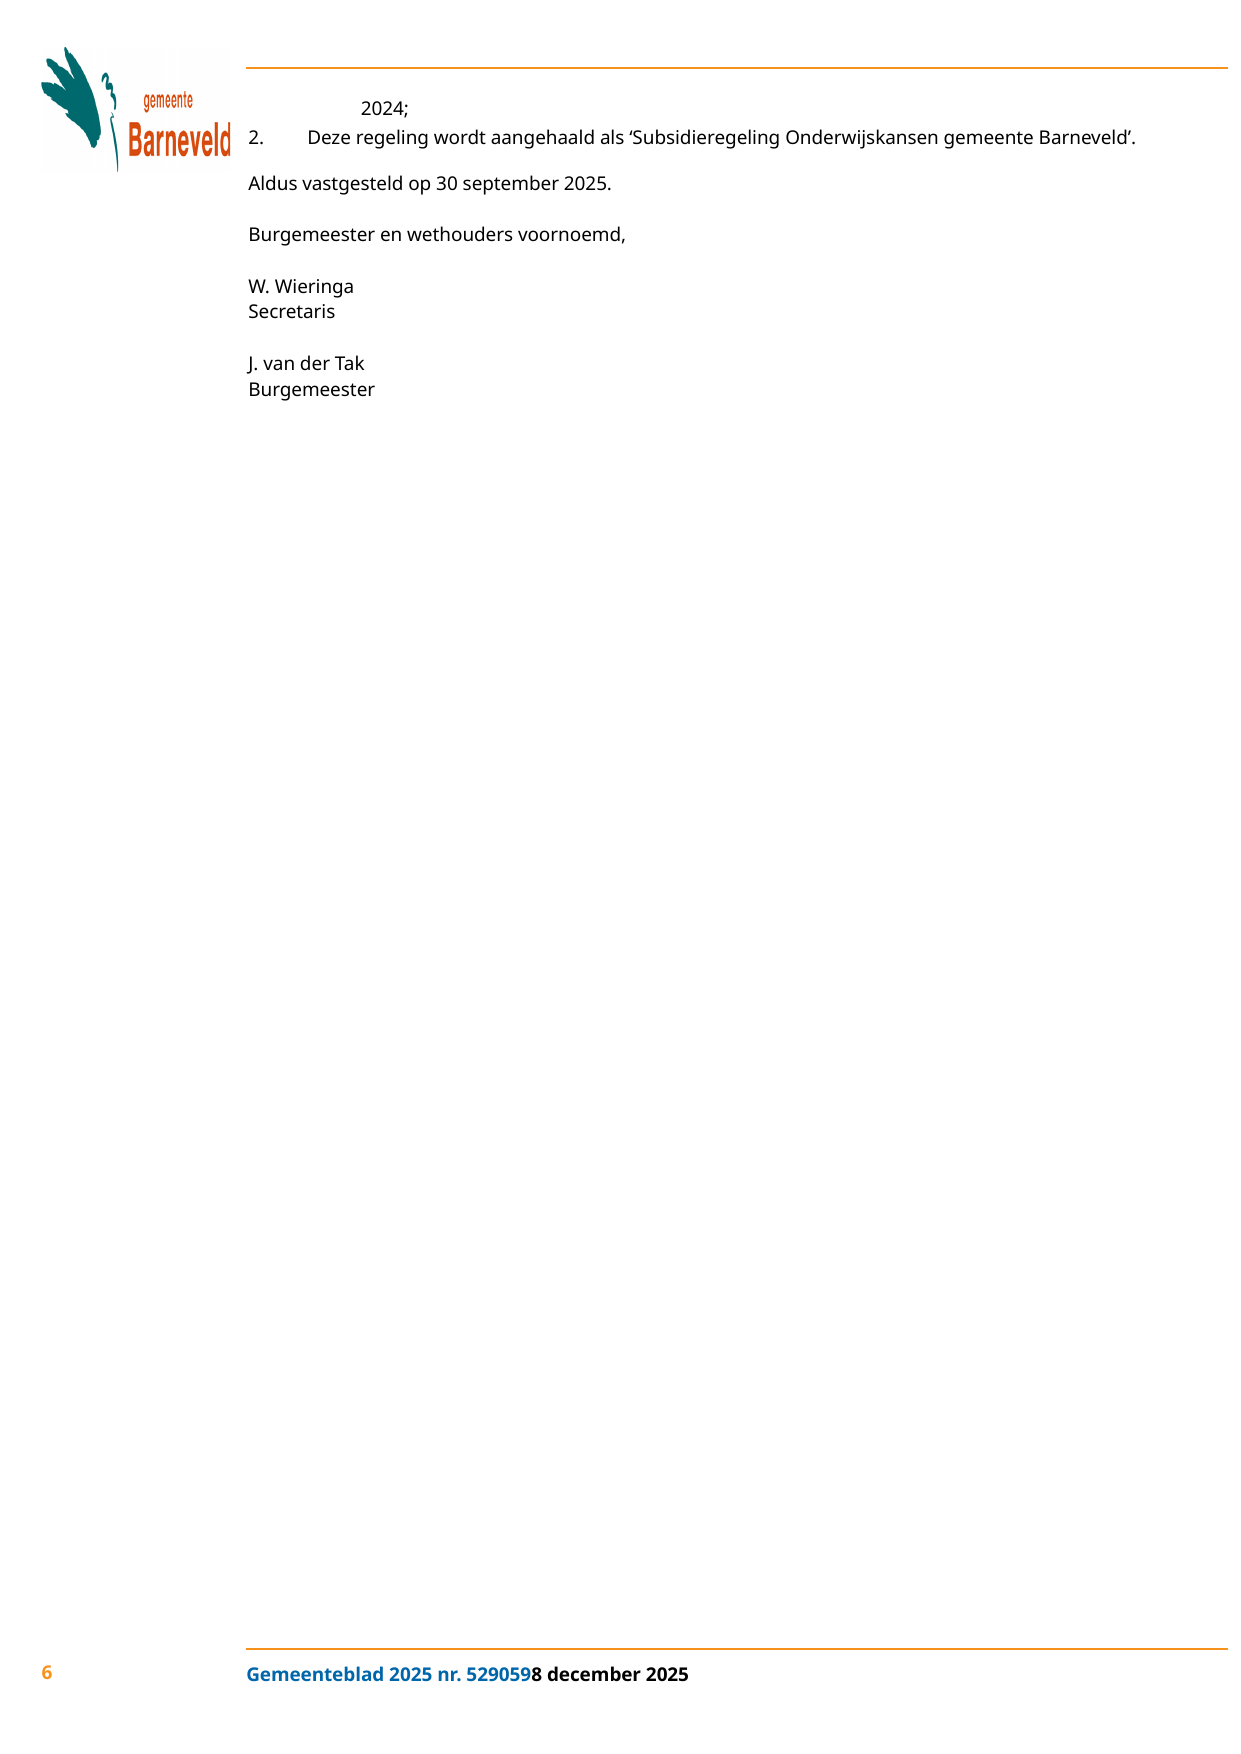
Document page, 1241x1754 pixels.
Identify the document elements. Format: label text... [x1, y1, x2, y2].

text Burgemeester en wethouders voornoemd, [248, 221, 1152, 247]
list Deze regeling wordt aangehaald als ‘Subsidieregeling Onderwijskansen gemeente Barneveld’. [248, 124, 1152, 150]
text W. Wieringa [248, 273, 1152, 299]
text Secretaris [248, 299, 1152, 324]
text J. van der Tak [248, 350, 1152, 376]
text Aldus vastgesteld op 30 september 2025. [248, 170, 1152, 196]
picture [41, 47, 231, 172]
list 2024; [323, 95, 1152, 121]
text Burgemeester [248, 376, 1152, 402]
